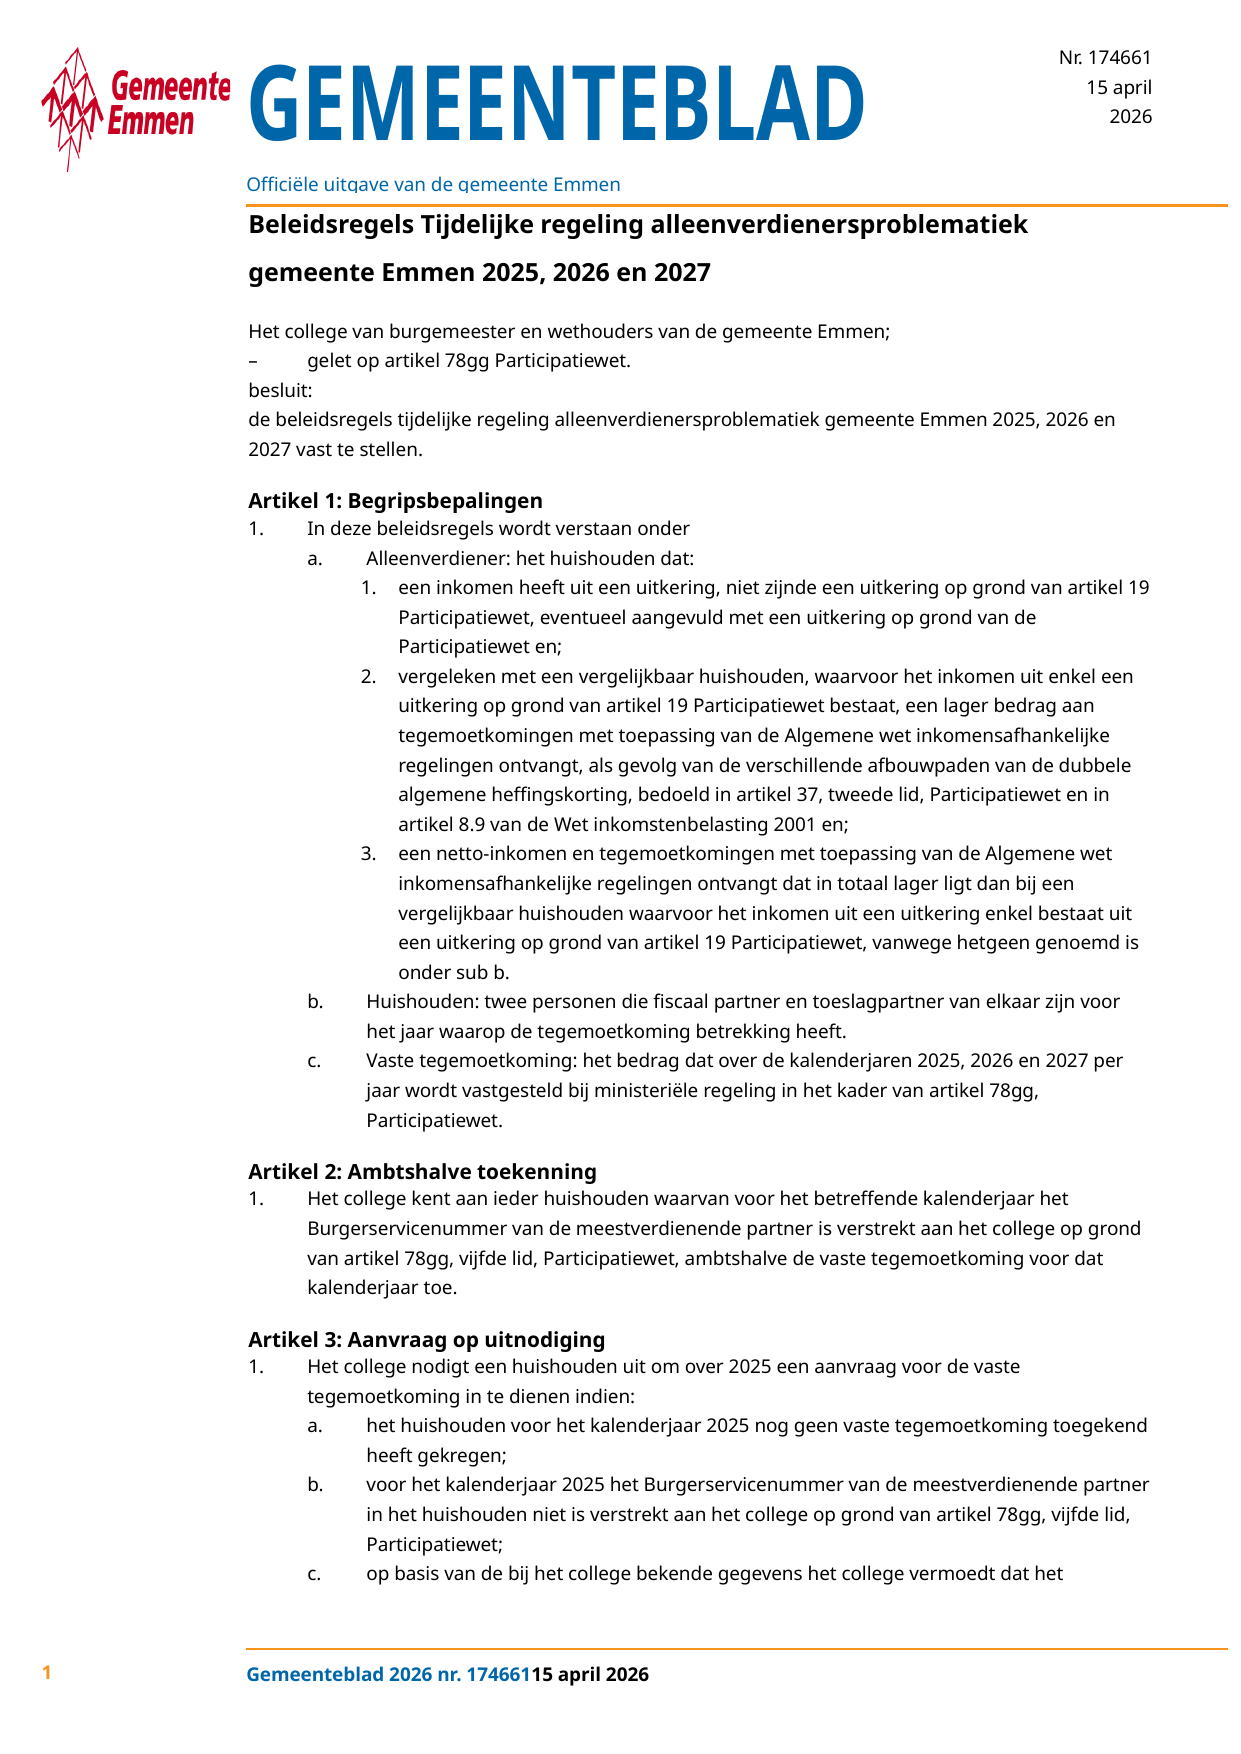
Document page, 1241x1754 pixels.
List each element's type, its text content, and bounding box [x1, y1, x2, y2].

list voor het kalenderjaar 2025 het Burgerservicenummer van de meestverdienende partner in het huishouden niet is verstrekt aan het college op grond van artikel 78gg, vijfde lid, Participatiewet; [307, 1472, 1152, 1556]
list vergeleken met een vergelijkbaar huishouden, waarvoor het inkomen uit enkel een uitkering op grond van artikel 19 Participatiewet bestaat, een lager bedrag aan tegemoetkomingen met toepassing van de Algemene wet inkomensafhankelijke regelingen ontvangt, als gevolg van de verschillende afbouwpaden van de dubbele algemene heffingskorting, bedoeld in artikel 37, tweede lid, Participatiewet en in artikel 8.9 van de Wet inkomstenbelasting 2001 en; [361, 663, 1152, 837]
list In deze beleidsregels wordt verstaan onder [248, 515, 1152, 541]
list Alleenverdiener: het huishouden dat: [307, 545, 1152, 570]
list Huishouden: twee personen die fiscaal partner en toeslagpartner van elkaar zijn voor het jaar waarop de tegemoetkoming betrekking heeft. [307, 988, 1152, 1044]
text Het college van burgemeester en wethouders van de gemeente Emmen; [248, 318, 1152, 344]
text besluit: [248, 377, 1152, 403]
list een netto-inkomen en tegemoetkomingen met toepassing van de Algemene wet inkomensafhankelijke regelingen ontvangt dat in totaal lager ligt dan bij een vergelijkbaar huishouden waarvoor het inkomen uit een uitkering enkel bestaat uit een uitkering op grond van artikel 19 Participatiewet, vanwege hetgeen genoemd is onder sub b. [361, 841, 1152, 984]
picture [41, 47, 231, 172]
text Artikel 1: Begripsbepalingen [248, 487, 1152, 515]
list Het college kent aan ieder huishouden waarvan voor het betreffende kalenderjaar het Burgerservicenummer van de meestverdienende partner is verstrekt aan het college op grond van artikel 78gg, vijfde lid, Participatiewet, ambtshalve de vaste tegemoetkoming voor dat kalenderjaar toe. [248, 1186, 1152, 1300]
list een inkomen heeft uit een uitkering, niet zijnde een uitkering op grond van artikel 19 Participatiewet, eventueel aangevuld met een uitkering op grond van de Participatiewet en; [361, 574, 1152, 659]
list Het college nodigt een huishouden uit om over 2025 een aanvraag voor de vaste tegemoetkoming in te dienen indien: [248, 1353, 1152, 1408]
text Artikel 3: Aanvraag op uitnodiging [248, 1325, 1152, 1353]
list Vaste tegemoetkoming: het bedrag dat over de kalenderjaren 2025, 2026 en 2027 per jaar wordt vastgesteld bij ministeriële regeling in het kader van artikel 78gg, Participatiewet. [307, 1048, 1152, 1132]
text de beleidsregels tijdelijke regeling alleenverdienersproblematiek gemeente Emmen 2025, 2026 en 2027 vast te stellen. [248, 407, 1152, 462]
list op basis van de bij het college bekende gegevens het college vermoedt dat het [307, 1560, 1152, 1586]
list het huishouden voor het kalenderjaar 2025 nog geen vaste tegemoetkoming toegekend heeft gekregen; [307, 1412, 1152, 1468]
list gelet op artikel 78gg Participatiewet. [248, 347, 1152, 373]
text Beleidsregels Tijdelijke regeling alleenverdienersproblematiek gemeente Emmen 2025, 2026 en 2027 [248, 207, 1152, 288]
text Artikel 2: Ambtshalve toekenning [248, 1157, 1152, 1186]
